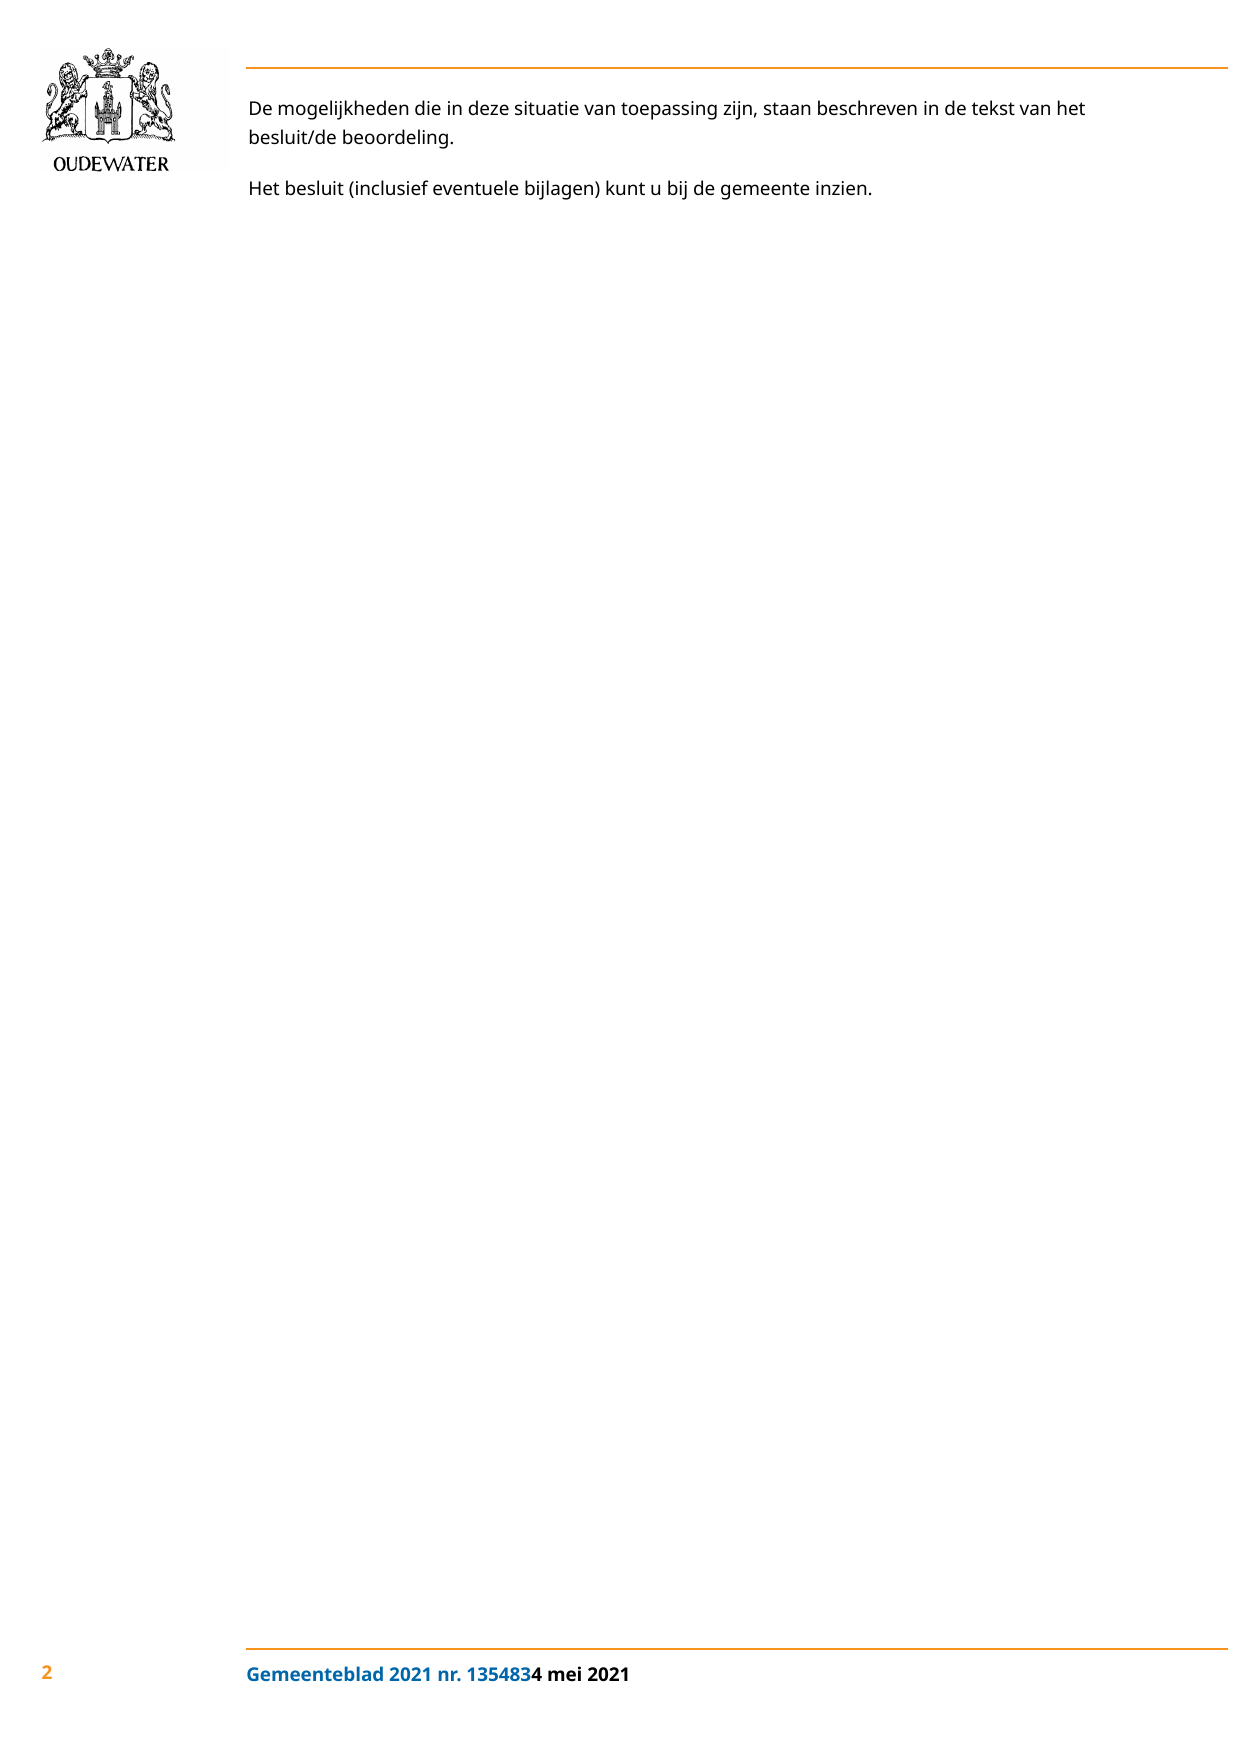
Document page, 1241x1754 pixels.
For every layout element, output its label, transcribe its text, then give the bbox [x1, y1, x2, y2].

text De mogelijkheden die in deze situatie van toepassing zijn, staan beschreven in de tekst van het besluit/de beoordeling. [248, 95, 1152, 150]
picture [41, 47, 231, 172]
text Het besluit (inclusief eventuele bijlagen) kunt u bij de gemeente inzien. [248, 175, 1152, 201]
